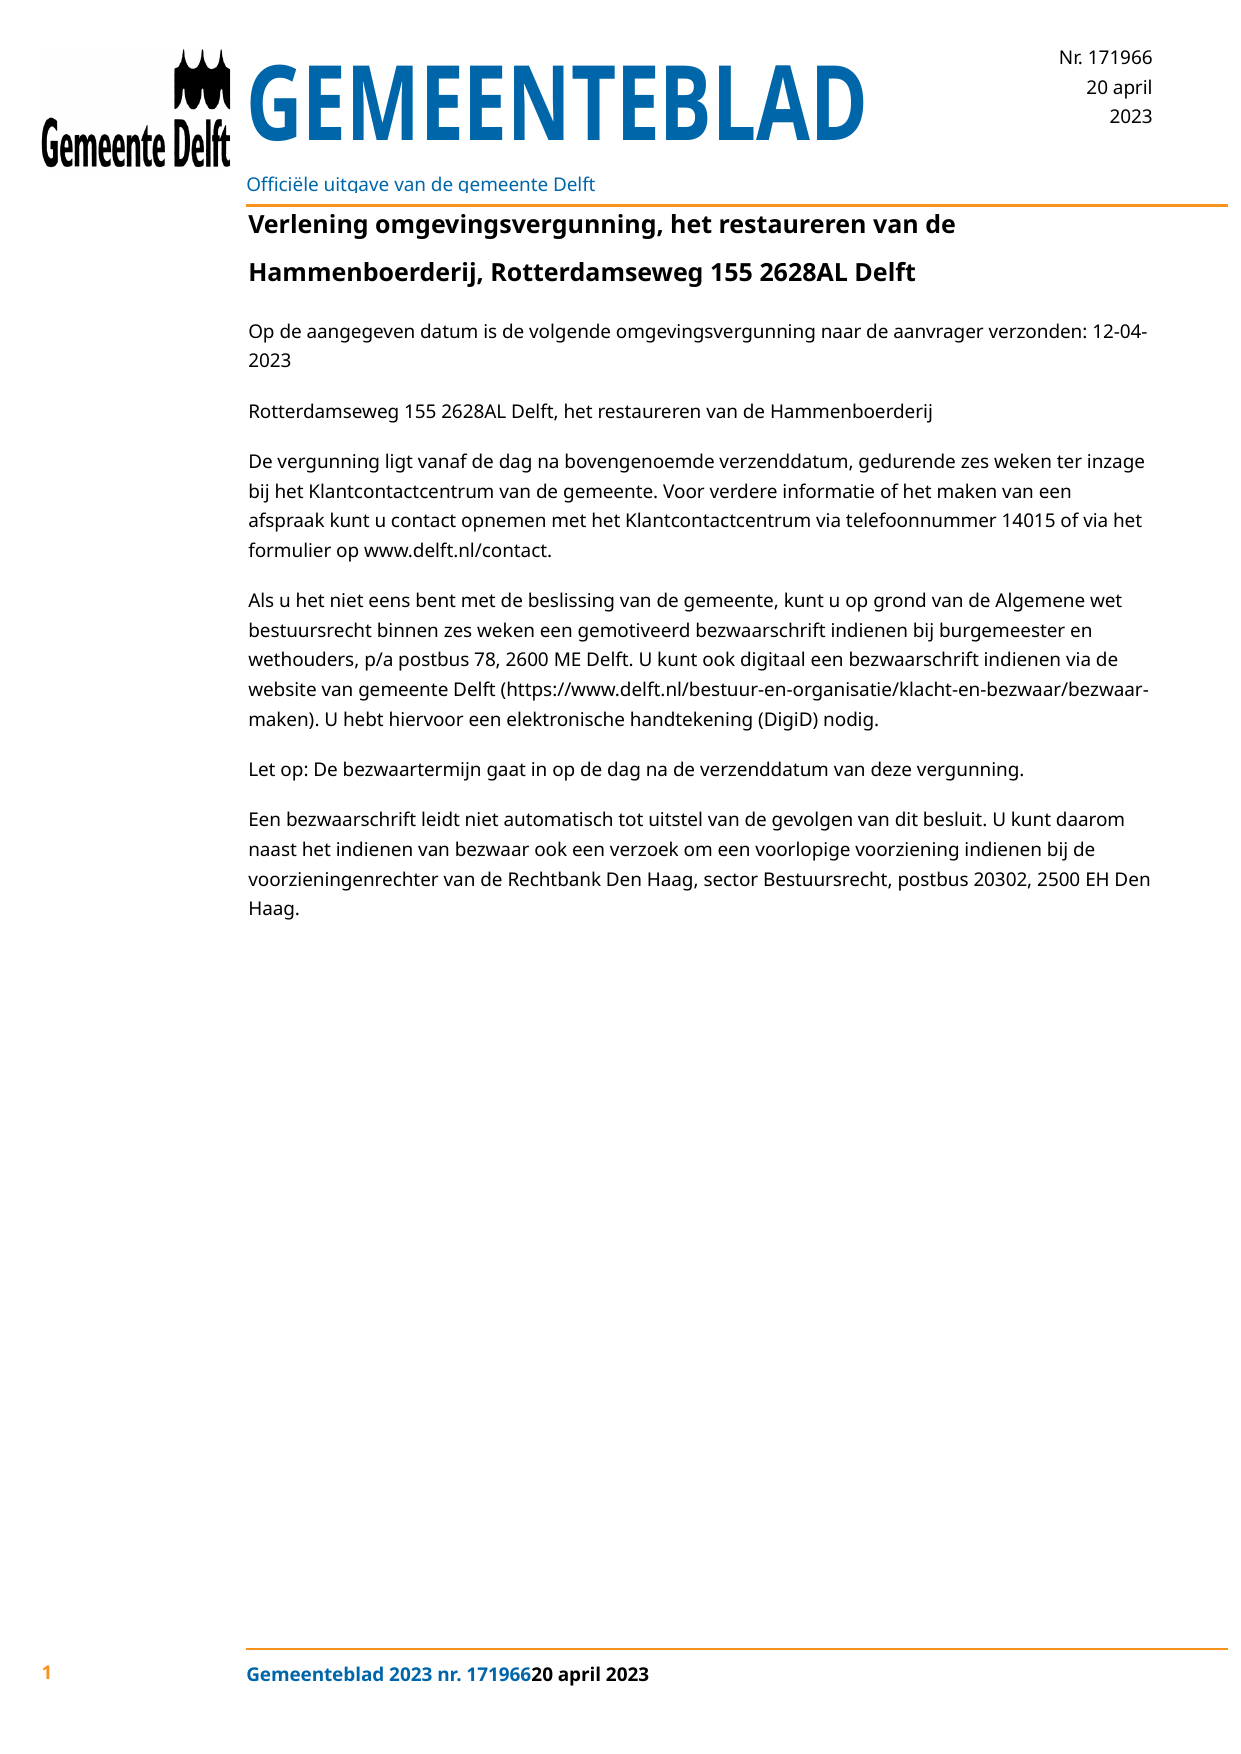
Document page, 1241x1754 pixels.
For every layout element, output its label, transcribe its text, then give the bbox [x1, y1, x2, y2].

text De vergunning ligt vanaf de dag na bovengenoemde verzenddatum, gedurende zes weken ter inzage bij het Klantcontactcentrum van de gemeente. Voor verdere informatie of het maken van een afspraak kunt u contact opnemen met het Klantcontactcentrum via telefoonnummer 14015 of via het formulier op www.delft.nl/contact. [248, 448, 1152, 563]
text Verlening omgevingsvergunning, het restaureren van de Hammenboerderij, Rotterdamseweg 155 2628AL Delft [248, 207, 1152, 288]
text Op de aangegeven datum is de volgende omgevingsvergunning naar de aanvrager verzonden: 12-04-2023 [248, 318, 1152, 373]
text Als u het niet eens bent met de beslissing van de gemeente, kunt u op grond van de Algemene wet bestuursrecht binnen zes weken een gemotiveerd bezwaarschrift indienen bij burgemeester en wethouders, p/a postbus 78, 2600 ME Delft. U kunt ook digitaal een bezwaarschrift indienen via de website van gemeente Delft (https://www.delft.nl/bestuur-en-organisatie/klacht-en-bezwaar/bezwaar-maken). U hebt hiervoor een elektronische handtekening (DigiD) nodig. [248, 587, 1152, 732]
picture [41, 47, 231, 172]
text Rotterdamseweg 155 2628AL Delft, het restaureren van de Hammenboerderij [248, 398, 1152, 424]
text Let op: De bezwaartermijn gaat in op de dag na de verzenddatum van deze vergunning. [248, 756, 1152, 782]
text Een bezwaarschrift leidt niet automatisch tot uitstel van de gevolgen van dit besluit. U kunt daarom naast het indienen van bezwaar ook een verzoek om een voorlopige voorziening indienen bij de voorzieningenrechter van de Rechtbank Den Haag, sector Bestuursrecht, postbus 20302, 2500 EH Den Haag. [248, 807, 1152, 921]
